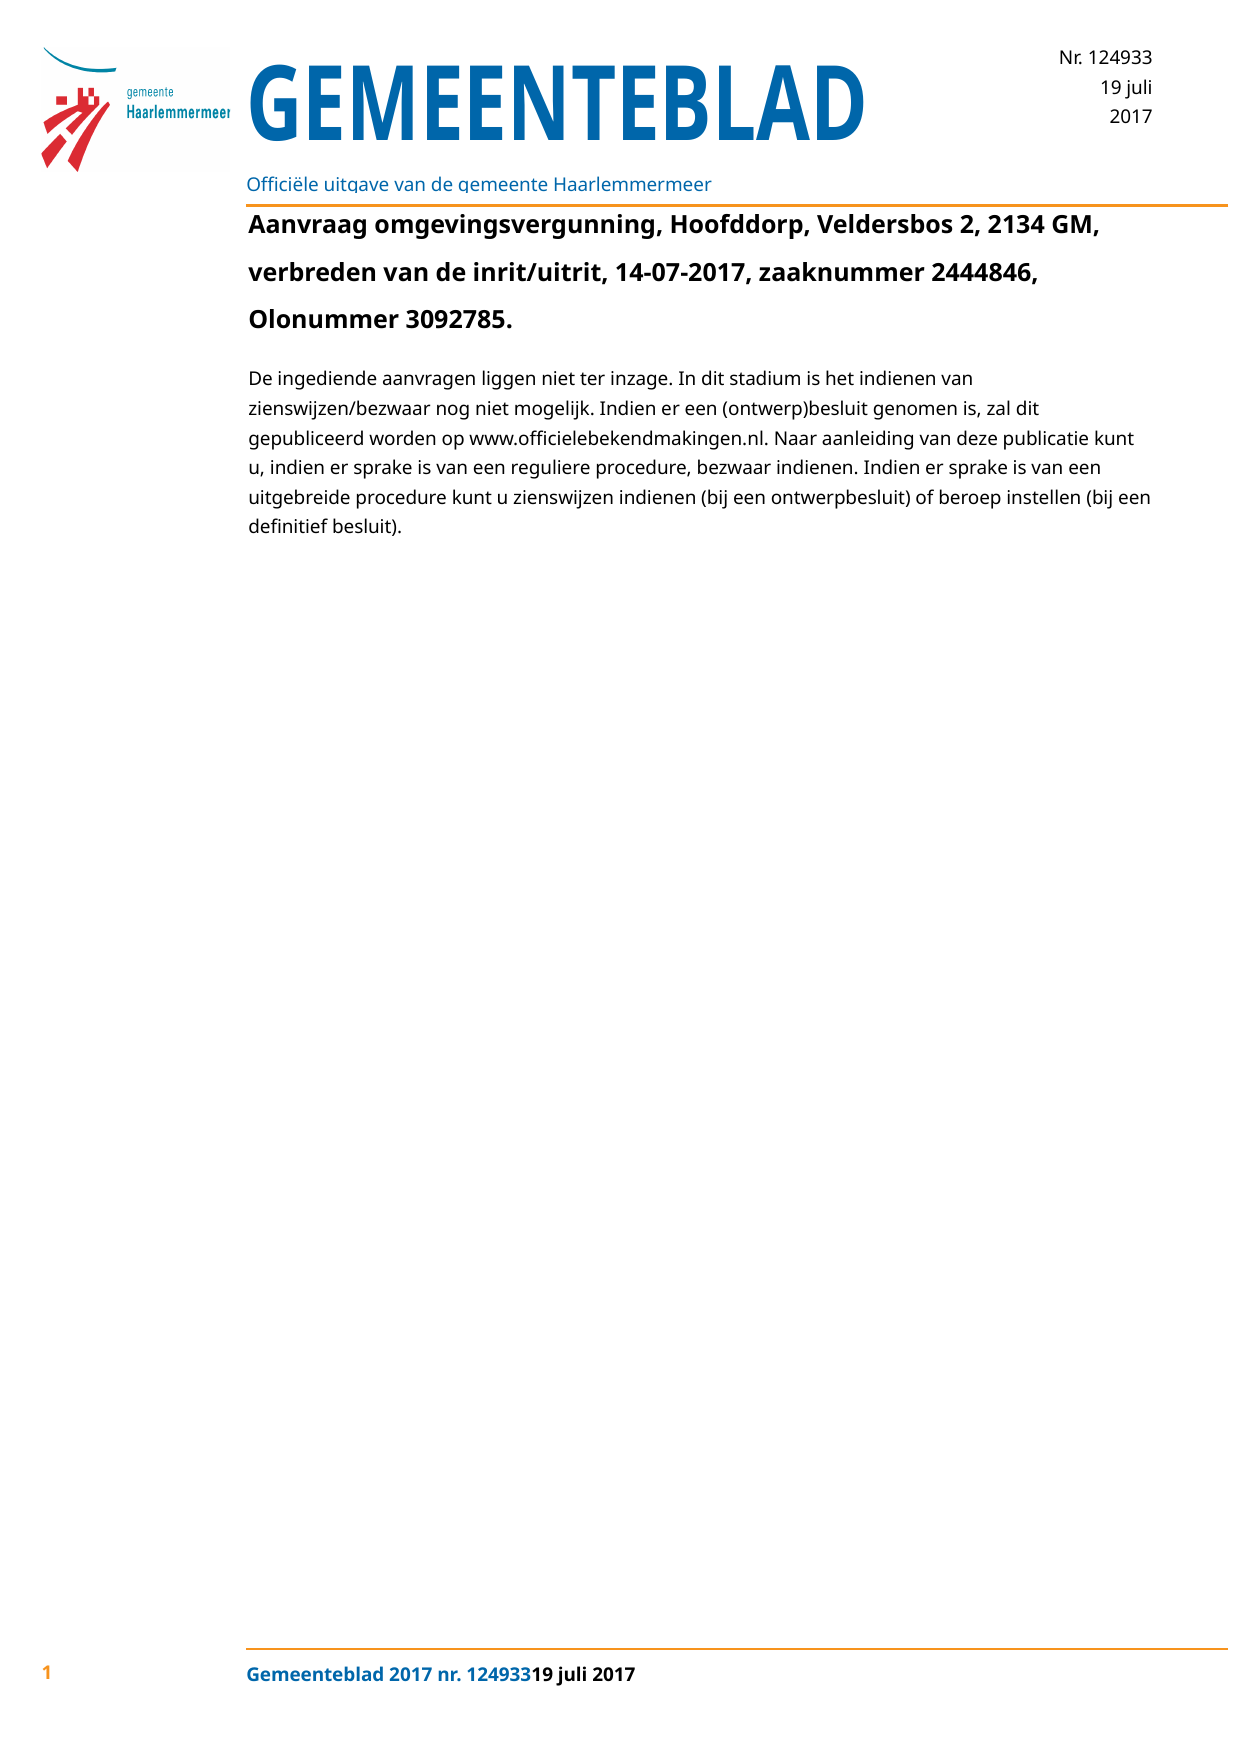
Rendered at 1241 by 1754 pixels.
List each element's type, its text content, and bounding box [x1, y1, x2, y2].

text Aanvraag omgevingsvergunning, Hoofddorp, Veldersbos 2, 2134 GM, verbreden van de inrit/uitrit, 14-07-2017, zaaknummer 2444846, Olonummer 3092785. [248, 207, 1152, 336]
picture [41, 47, 231, 172]
text De ingediende aanvragen liggen niet ter inzage. In dit stadium is het indienen van zienswijzen/bezwaar nog niet mogelijk. Indien er een (ontwerp)besluit genomen is, zal dit gepubliceerd worden op www.officielebekendmakingen.nl. Naar aanleiding van deze publicatie kunt u, indien er sprake is van een reguliere procedure, bezwaar indienen. Indien er sprake is van een uitgebreide procedure kunt u zienswijzen indienen (bij een ontwerpbesluit) of beroep instellen (bij een definitief besluit). [248, 366, 1152, 539]
